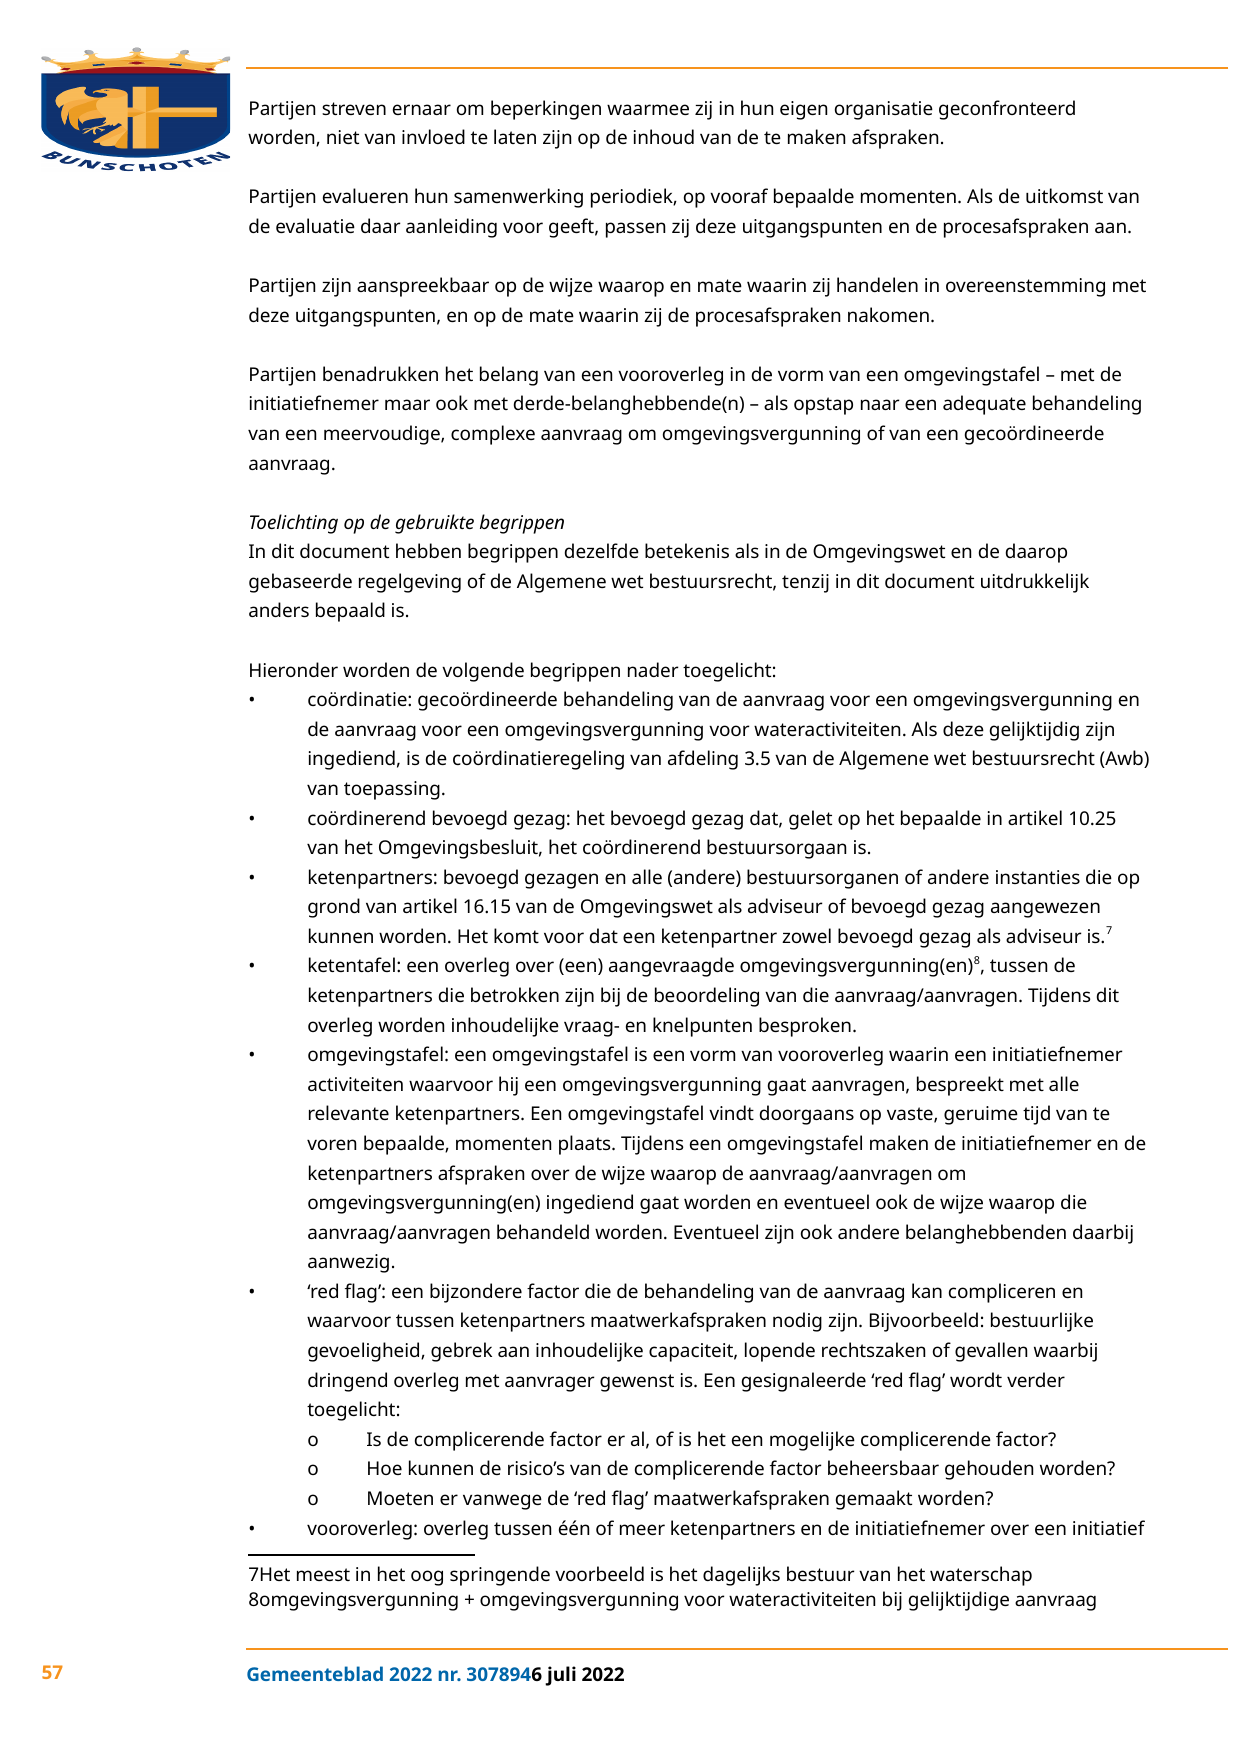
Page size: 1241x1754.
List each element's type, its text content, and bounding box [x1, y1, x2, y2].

list Is de complicerende factor er al, of is het een mogelijke complicerende factor? [307, 1426, 1152, 1452]
text Toelichting op de gebruikte begrippen [248, 509, 1152, 535]
list ketentafel: een overleg over (een) aangevraagde omgevingsvergunning(en), tussen de ketenpartners die betrokken zijn bij de beoordeling van die aanvraag/aanvragen. Tijdens dit overleg worden inhoudelijke vraag- en knelpunten besproken. [248, 953, 1152, 1038]
list ketenpartners: bevoegd gezagen en alle (andere) bestuursorganen of andere instanties die op grond van artikel 16.15 van de Omgevingswet als adviseur of bevoegd gezag aangewezen kunnen worden. Het komt voor dat een ketenpartner zowel bevoegd gezag als adviseur is. [248, 864, 1152, 949]
list ‘red flag’: een bijzondere factor die de behandeling van de aanvraag kan compliceren en waarvoor tussen ketenpartners maatwerkafspraken nodig zijn. Bijvoorbeeld: bestuurlijke gevoeligheid, gebrek aan inhoudelijke capaciteit, lopende rechtszaken of gevallen waarbij dringend overleg met aanvrager gewenst is. Een gesignaleerde ‘red flag’ wordt verder toegelicht: [248, 1278, 1152, 1422]
list coördinatie: gecoördineerde behandeling van de aanvraag voor een omgevingsvergunning en de aanvraag voor een omgevingsvergunning voor wateractiviteiten. Als deze gelijktijdig zijn ingediend, is de coördinatieregeling van afdeling 3.5 van de Algemene wet bestuursrecht (Awb) van toepassing. [248, 686, 1152, 801]
list omgevingstafel: een omgevingstafel is een vorm van vooroverleg waarin een initiatiefnemer activiteiten waarvoor hij een omgevingsvergunning gaat aanvragen, bespreekt met alle relevante ketenpartners. Een omgevingstafel vindt doorgaans op vaste, geruime tijd van te voren bepaalde, momenten plaats. Tijdens een omgevingstafel maken de initiatiefnemer en de ketenpartners afspraken over de wijze waarop de aanvraag/aanvragen om omgevingsvergunning(en) ingediend gaat worden en eventueel ook de wijze waarop die aanvraag/aanvragen behandeld worden. Eventueel zijn ook andere belanghebbenden daarbij aanwezig. [248, 1041, 1152, 1274]
list Moeten er vanwege de ‘red flag’ maatwerkafspraken gemaakt worden? [307, 1485, 1152, 1511]
text Partijen benadrukken het belang van een vooroverleg in de vorm van een omgevingstafel – met de initiatiefnemer maar ook met derde-belanghebbende(n) – als opstap naar een adequate behandeling van een meervoudige, complexe aanvraag om omgevingsvergunning of van een gecoördineerde aanvraag. [248, 361, 1152, 476]
picture [41, 47, 231, 172]
text Hieronder worden de volgende begrippen nader toegelicht: [248, 657, 1152, 683]
list coördinerend bevoegd gezag: het bevoegd gezag dat, gelet op het bepaalde in artikel 10.25 van het Omgevingsbesluit, het coördinerend bestuursorgaan is. [248, 805, 1152, 860]
list Het meest in het oog springende voorbeeld is het dagelijks bestuur van het waterschap [248, 1561, 1152, 1586]
list Hoe kunnen de risico’s van de complicerende factor beheersbaar gehouden worden? [307, 1456, 1152, 1481]
text Partijen zijn aanspreekbaar op de wijze waarop en mate waarin zij handelen in overeenstemming met deze uitgangspunten, en op de mate waarin zij de procesafspraken nakomen. [248, 272, 1152, 328]
list omgevingsvergunning + omgevingsvergunning voor wateractiviteiten bij gelijktijdige aanvraag [248, 1586, 1152, 1612]
list vooroverleg: overleg tussen één of meer ketenpartners en de initiatiefnemer over een initiatief [248, 1515, 1152, 1541]
text In dit document hebben begrippen dezelfde betekenis als in de Omgevingswet en de daarop gebaseerde regelgeving of de Algemene wet bestuursrecht, tenzij in dit document uitdrukkelijk anders bepaald is. [248, 538, 1152, 623]
text Partijen evalueren hun samenwerking periodiek, op vooraf bepaalde momenten. Als de uitkomst van de evaluatie daar aanleiding voor geeft, passen zij deze uitgangspunten en de procesafspraken aan. [248, 183, 1152, 239]
text Partijen streven ernaar om beperkingen waarmee zij in hun eigen organisatie geconfronteerd worden, niet van invloed te laten zijn op de inhoud van de te maken afspraken. [248, 95, 1152, 150]
